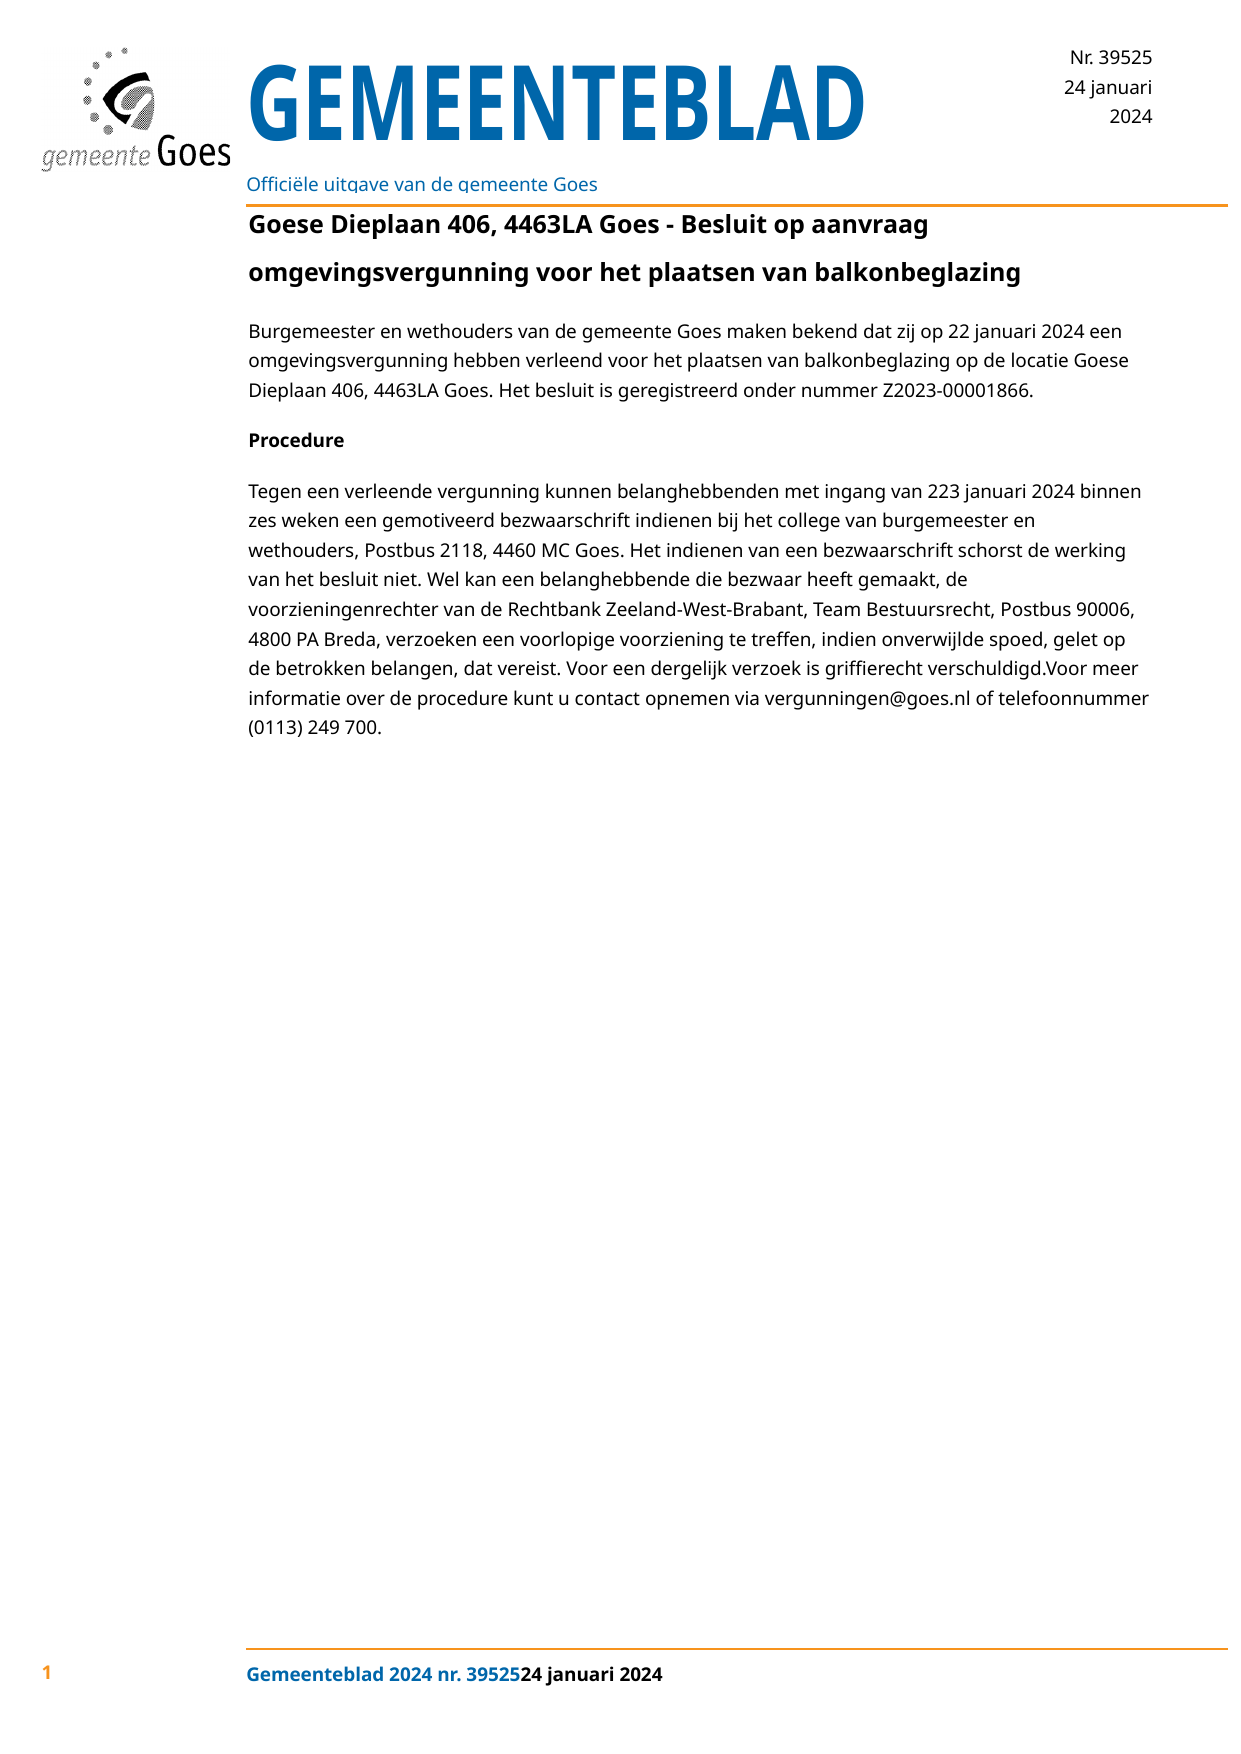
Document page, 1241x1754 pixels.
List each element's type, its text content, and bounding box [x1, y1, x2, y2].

text Burgemeester en wethouders van de gemeente Goes maken bekend dat zij op 22 januari 2024 een omgevingsvergunning hebben verleend voor het plaatsen van balkonbeglazing op de locatie Goese Dieplaan 406, 4463LA Goes. Het besluit is geregistreerd onder nummer Z2023-00001866. [248, 318, 1152, 403]
text Tegen een verleende vergunning kunnen belanghebbenden met ingang van 223 januari 2024 binnen zes weken een gemotiveerd bezwaarschrift indienen bij het college van burgemeester en wethouders, Postbus 2118, 4460 MC Goes. Het indienen van een bezwaarschrift schorst de werking van het besluit niet. Wel kan een belanghebbende die bezwaar heeft gemaakt, de voorzieningenrechter van de Rechtbank Zeeland-West-Brabant, Team Bestuursrecht, Postbus 90006, 4800 PA Breda, verzoeken een voorlopige voorziening te treffen, indien onverwijlde spoed, gelet op de betrokken belangen, dat vereist. Voor een dergelijk verzoek is griffierecht verschuldigd.Voor meer informatie over de procedure kunt u contact opnemen via vergunningen@goes.nl of telefoonnummer (0113) 249 700. [248, 478, 1152, 740]
picture [41, 47, 231, 172]
text Goese Dieplaan 406, 4463LA Goes - Besluit op aanvraag omgevingsvergunning voor het plaatsen van balkonbeglazing [248, 207, 1152, 288]
text Procedure [248, 427, 1152, 453]
